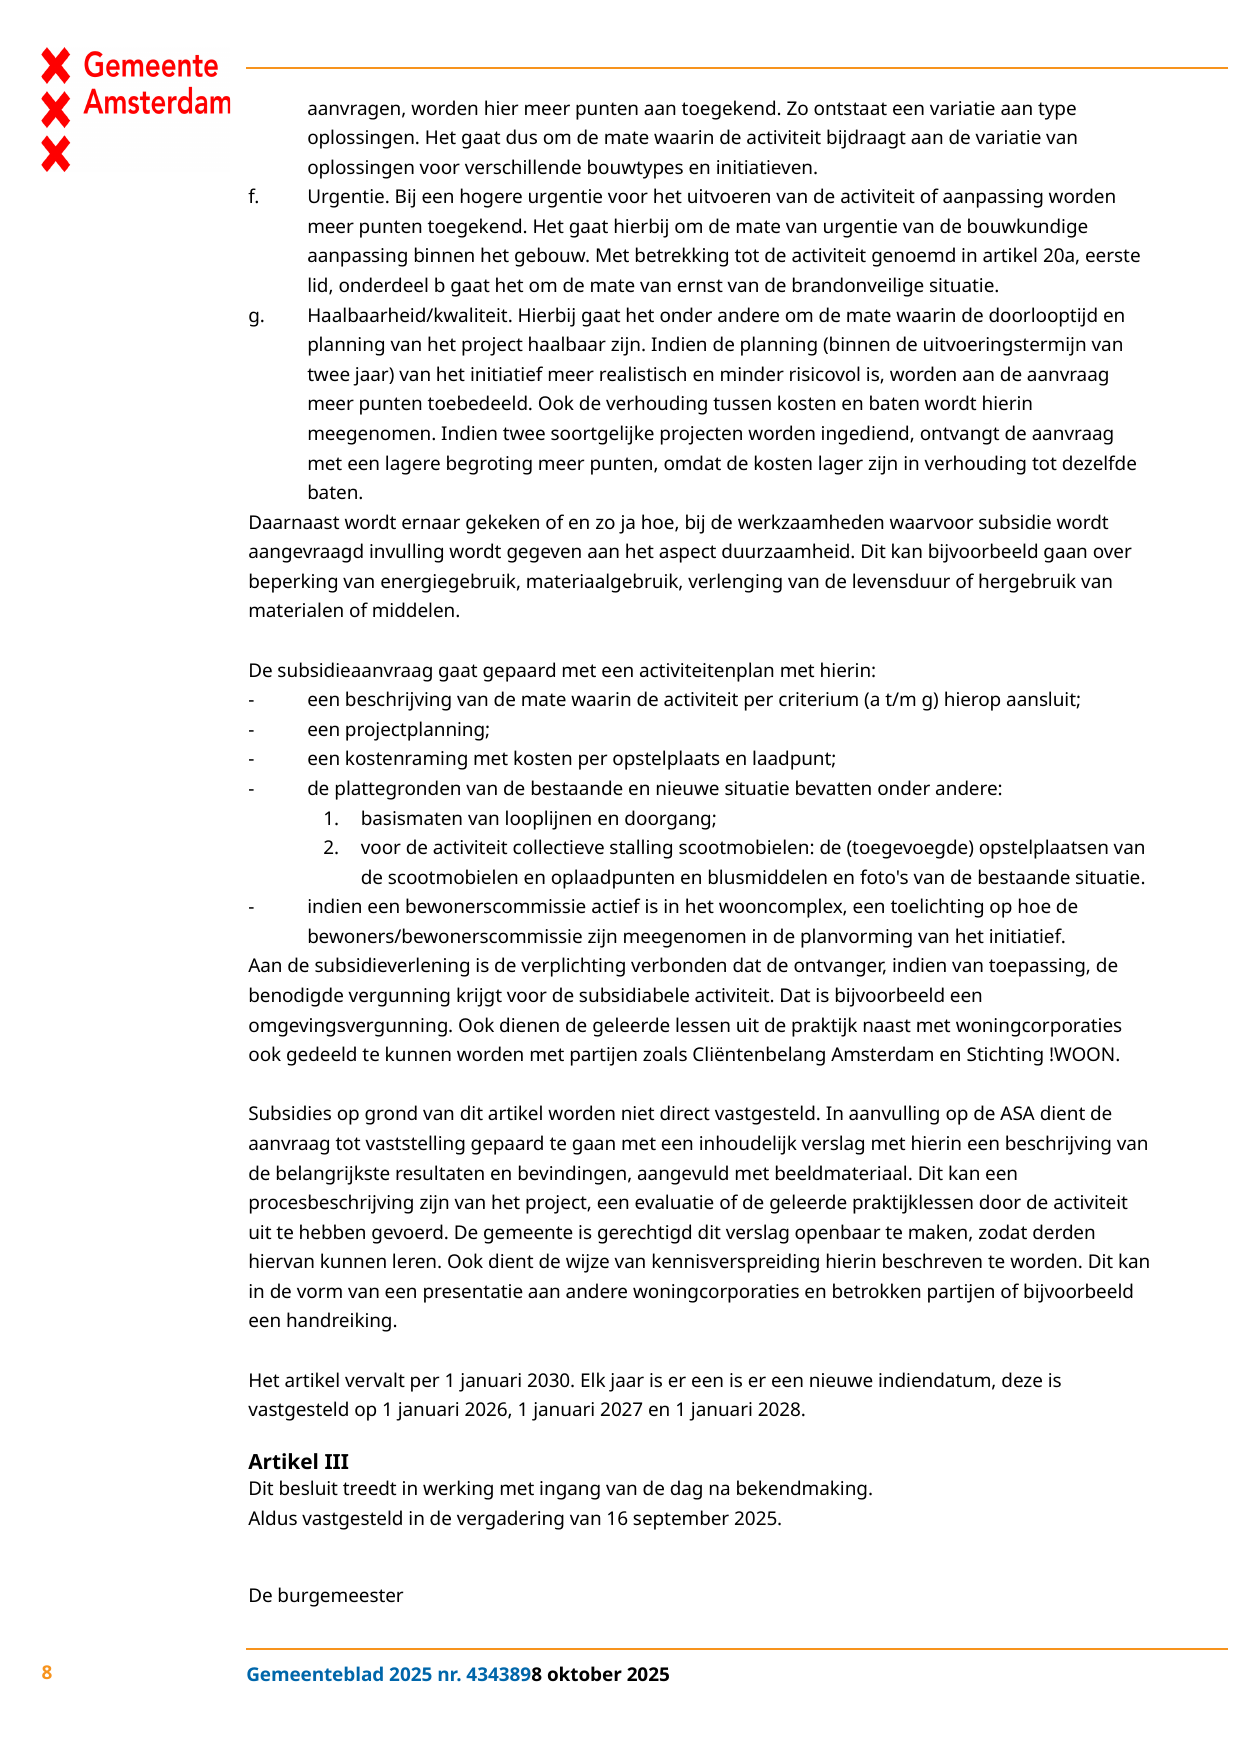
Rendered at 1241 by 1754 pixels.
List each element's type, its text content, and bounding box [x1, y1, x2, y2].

list een kostenraming met kosten per opstelplaats en laadpunt; [248, 746, 1152, 771]
list een beschrijving van de mate waarin de activiteit per criterium (a t/m g) hierop aansluit; [248, 686, 1152, 712]
list de plattegronden van de bestaande en nieuwe situatie bevatten onder andere: [248, 775, 1152, 801]
list basismaten van looplijnen en doorgang; [323, 805, 1152, 831]
text De subsidieaanvraag gaat gepaard met een activiteitenplan met hierin: [248, 657, 1152, 683]
text Artikel III [248, 1447, 1152, 1475]
text De burgemeester [248, 1582, 1152, 1608]
list Haalbaarheid/kwaliteit. Hierbij gaat het onder andere om de mate waarin de doorlooptijd en planning van het project haalbaar zijn. Indien de planning (binnen de uitvoeringstermijn van twee jaar) van het initiatief meer realistisch en minder risicovol is, worden aan de aanvraag meer punten toebedeeld. Ook de verhouding tussen kosten en baten wordt hierin meegenomen. Indien twee soortgelijke projecten worden ingediend, ontvangt de aanvraag met een lagere begroting meer punten, omdat de kosten lager zijn in verhouding tot dezelfde baten. [248, 302, 1152, 505]
list indien een bewonerscommissie actief is in het wooncomplex, een toelichting op hoe de bewoners/bewonerscommissie zijn meegenomen in de planvorming van het initiatief. [248, 893, 1152, 949]
list Urgentie. Bij een hogere urgentie voor het uitvoeren van de activiteit of aanpassing worden meer punten toegekend. Het gaat hierbij om de mate van urgentie van de bouwkundige aanpassing binnen het gebouw. Met betrekking tot de activiteit genoemd in artikel 20a, eerste lid, onderdeel b gaat het om de mate van ernst van de brandonveilige situatie. [248, 183, 1152, 298]
text Dit besluit treedt in werking met ingang van de dag na bekendmaking. [248, 1475, 1152, 1501]
text Daarnaast wordt ernaar gekeken of en zo ja hoe, bij de werkzaamheden waarvoor subsidie wordt aangevraagd invulling wordt gegeven aan het aspect duurzaamheid. Dit kan bijvoorbeeld gaan over beperking van energiegebruik, materiaalgebruik, verlenging van de levensduur of hergebruik van materialen of middelen. [248, 509, 1152, 623]
list een projectplanning; [248, 716, 1152, 742]
list voor de activiteit collectieve stalling scootmobielen: de (toegevoegde) opstelplaatsen van de scootmobielen en oplaadpunten en blusmiddelen en foto's van de bestaande situatie. [323, 834, 1152, 890]
picture [41, 47, 231, 172]
text Aldus vastgesteld in de vergadering van 16 september 2025. [248, 1505, 1152, 1531]
text Subsidies op grond van dit artikel worden niet direct vastgesteld. In aanvulling op de ASA dient de aanvraag tot vaststelling gepaard te gaan met een inhoudelijk verslag met hierin een beschrijving van de belangrijkste resultaten en bevindingen, aangevuld met beeldmateriaal. Dit kan een procesbeschrijving zijn van het project, een evaluatie of de geleerde praktijklessen door de activiteit uit te hebben gevoerd. De gemeente is gerechtigd dit verslag openbaar te maken, zodat derden hiervan kunnen leren. Ook dient de wijze van kennisverspreiding hierin beschreven te worden. Dit kan in de vorm van een presentatie aan andere woningcorporaties en betrokken partijen of bijvoorbeeld een handreiking. [248, 1101, 1152, 1333]
text Aan de subsidieverlening is de verplichting verbonden dat de ontvanger, indien van toepassing, de benodigde vergunning krijgt voor de subsidiabele activiteit. Dat is bijvoorbeeld een omgevingsvergunning. Ook dienen de geleerde lessen uit de praktijk naast met woningcorporaties ook gedeeld te kunnen worden met partijen zoals Cliëntenbelang Amsterdam en Stichting !WOON. [248, 953, 1152, 1067]
text Het artikel vervalt per 1 januari 2030. Elk jaar is er een is er een nieuwe indiendatum, deze is vastgesteld op 1 januari 2026, 1 januari 2027 en 1 januari 2028. [248, 1367, 1152, 1422]
list aanvragen, worden hier meer punten aan toegekend. Zo ontstaat een variatie aan type oplossingen. Het gaat dus om de mate waarin de activiteit bijdraagt aan de variatie van oplossingen voor verschillende bouwtypes en initiatieven. [248, 95, 1152, 180]
